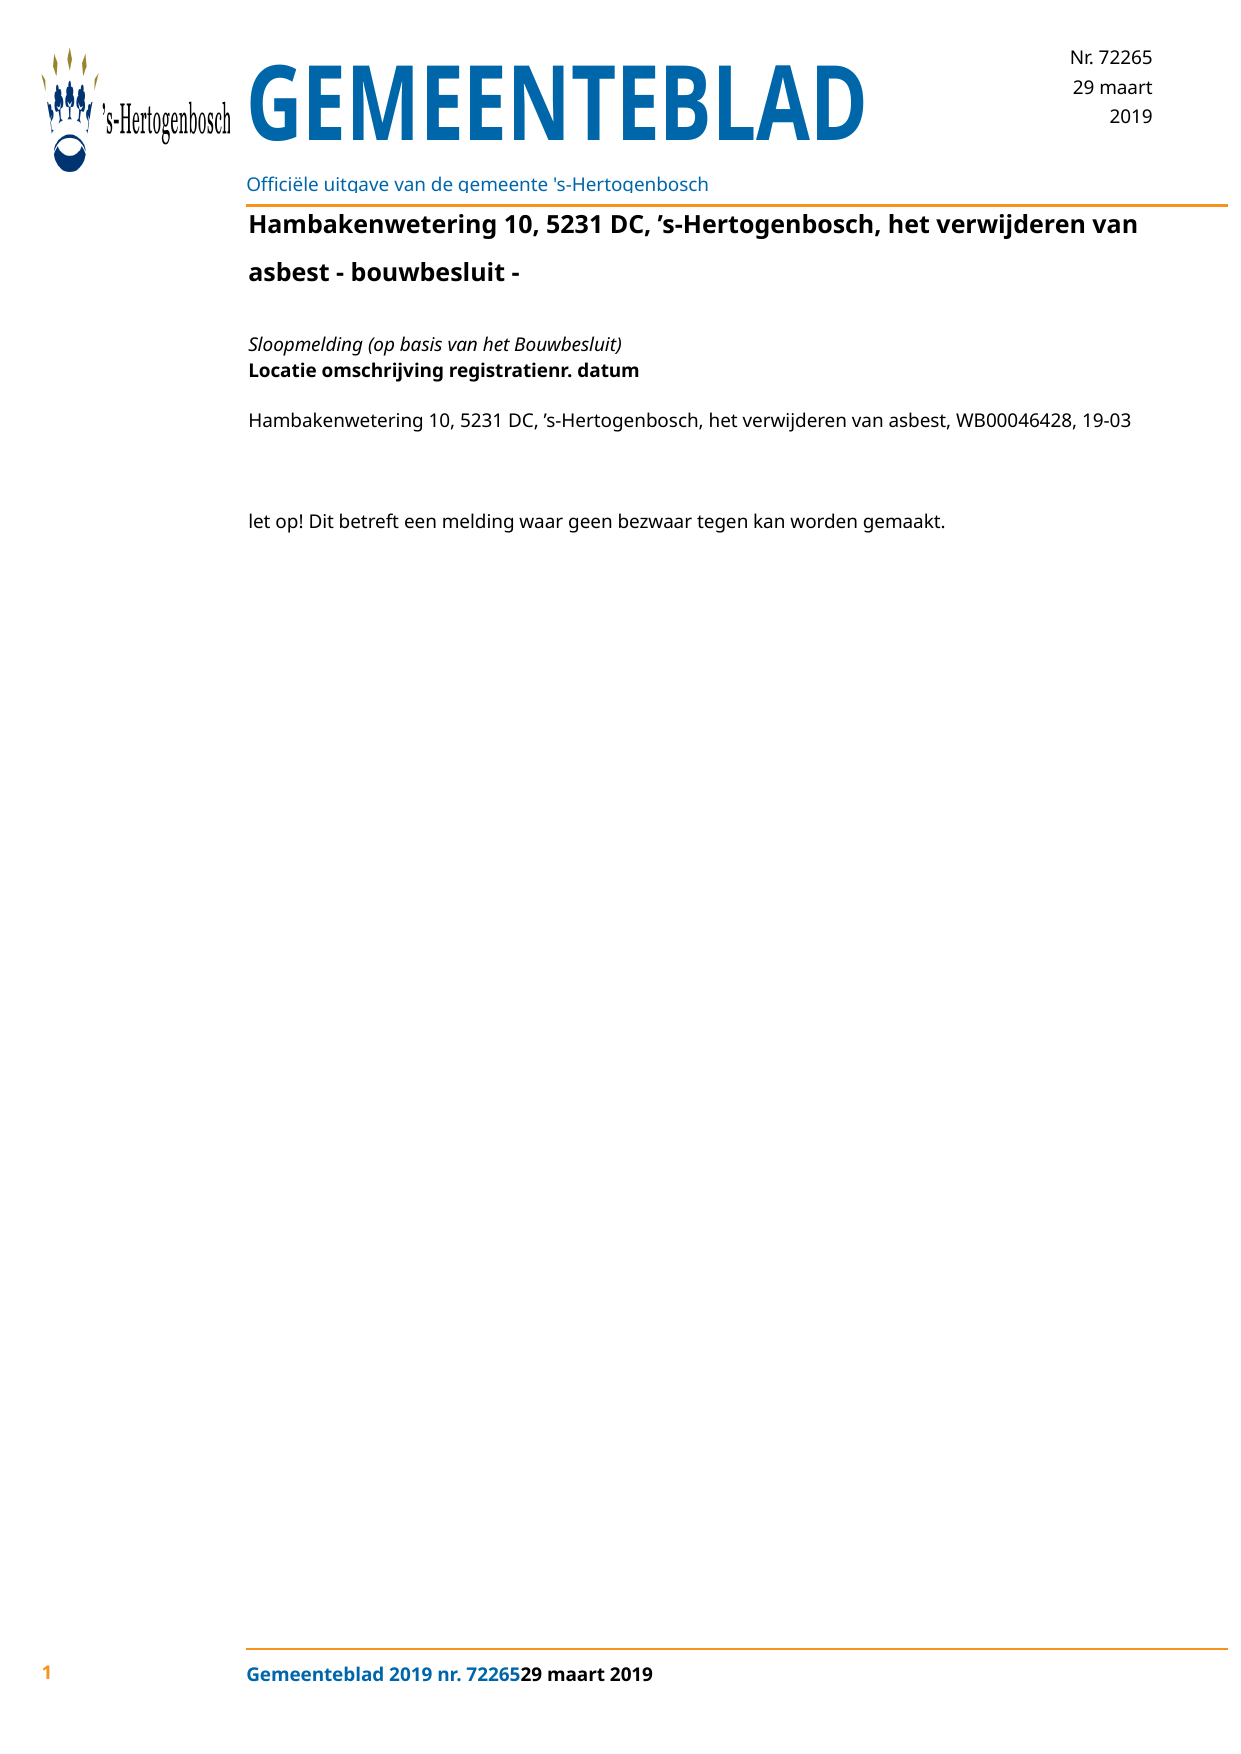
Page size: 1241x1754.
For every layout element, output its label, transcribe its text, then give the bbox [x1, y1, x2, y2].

text Sloopmelding (op basis van het Bouwbesluit) [248, 331, 1152, 357]
text Hambakenwetering 10, 5231 DC, ’s-Hertogenbosch, het verwijderen van asbest, WB00046428, 19-03 [248, 408, 1152, 433]
text let op! Dit betreft een melding waar geen bezwaar tegen kan worden gemaakt. [248, 508, 1152, 534]
text Hambakenwetering 10, 5231 DC, ’s-Hertogenbosch, het verwijderen van asbest - bouwbesluit - [248, 207, 1152, 288]
text Locatie omschrijving registratienr. datum [248, 357, 1152, 383]
picture [41, 47, 231, 172]
